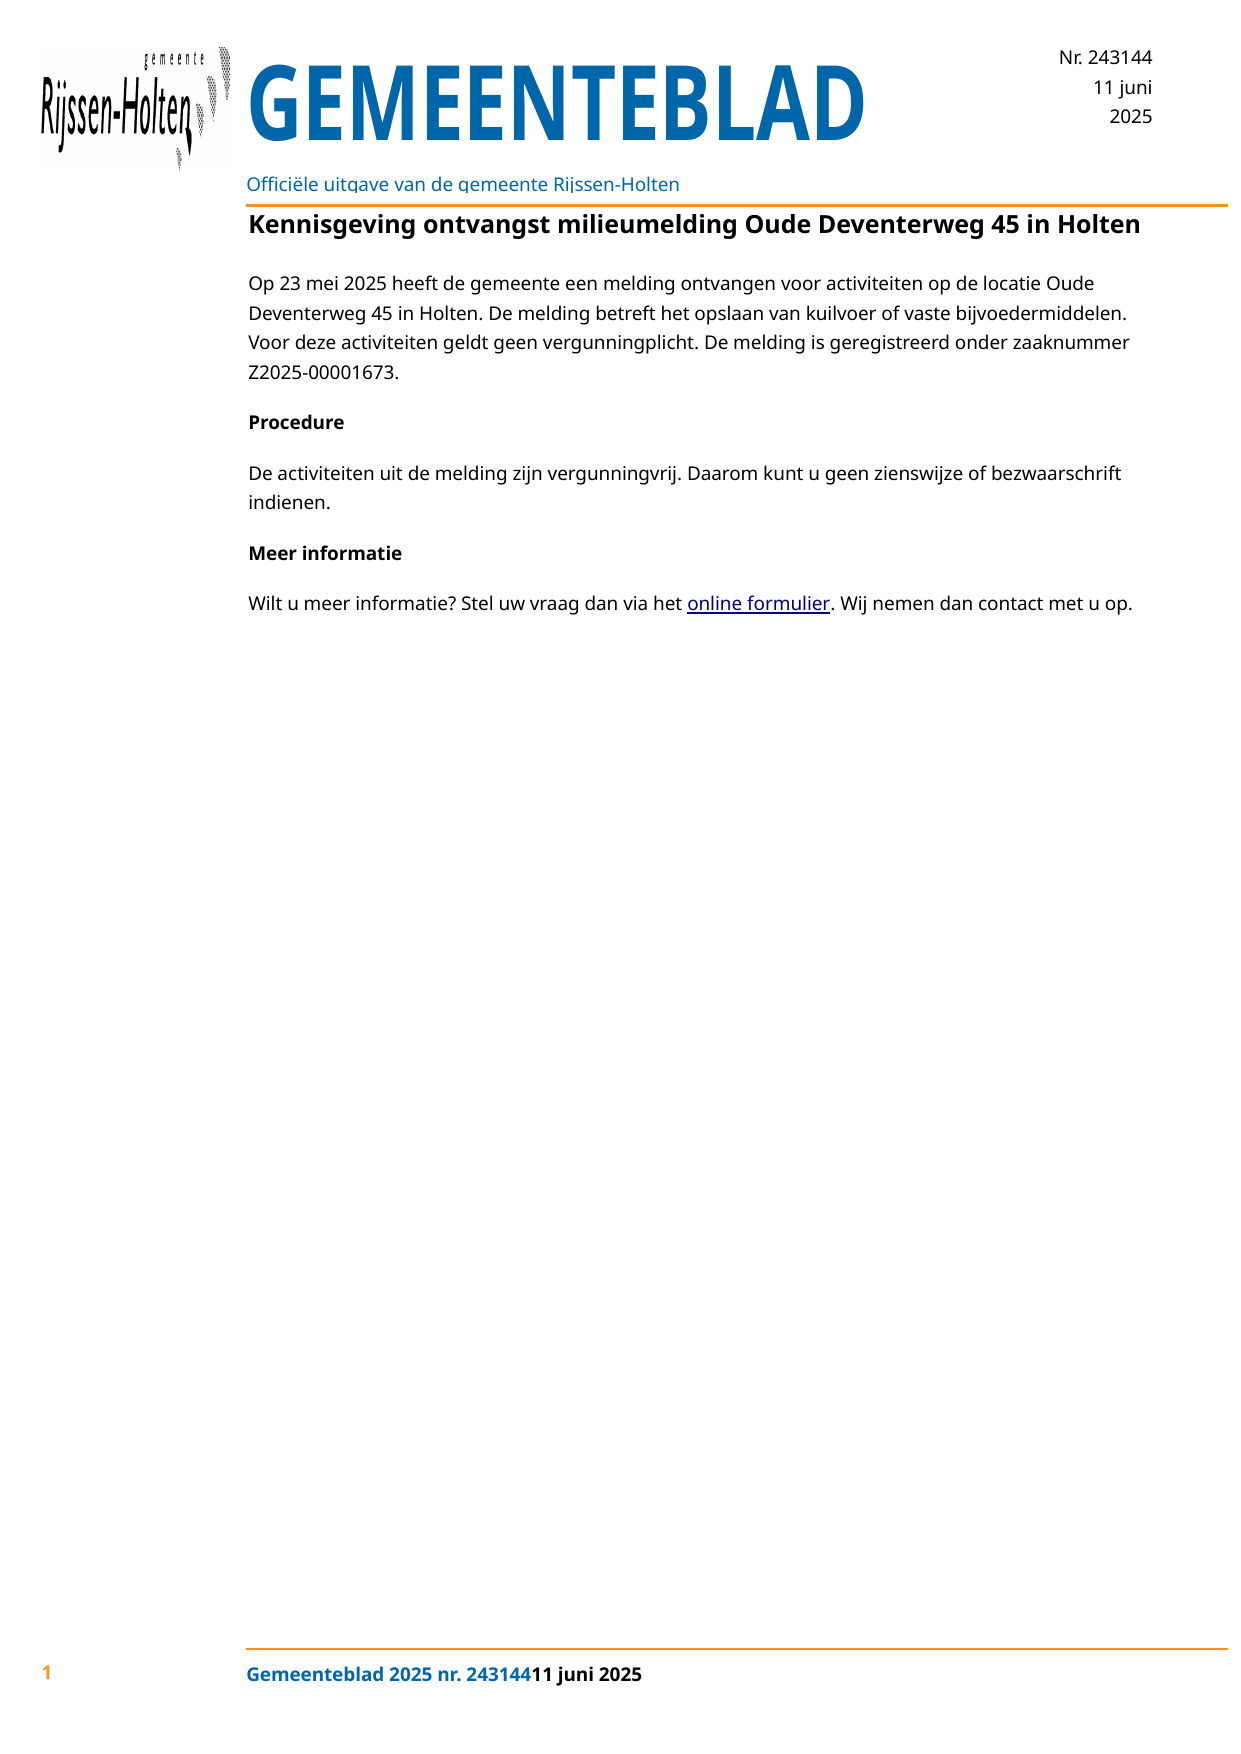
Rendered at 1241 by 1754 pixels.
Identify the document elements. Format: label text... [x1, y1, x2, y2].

text De activiteiten uit de melding zijn vergunningvrij. Daarom kunt u geen zienswijze of bezwaarschrift indienen. [248, 460, 1152, 515]
text Kennisgeving ontvangst milieumelding Oude Deventerweg 45 in Holten [248, 207, 1152, 241]
text Procedure [248, 409, 1152, 435]
text Meer informatie [248, 540, 1152, 566]
picture [41, 47, 231, 172]
text Wilt u meer informatie? Stel uw vraag dan via het online formulier. Wij nemen dan contact met u op. [248, 590, 1152, 616]
text Op 23 mei 2025 heeft de gemeente een melding ontvangen voor activiteiten op de locatie Oude Deventerweg 45 in Holten. De melding betreft het opslaan van kuilvoer of vaste bijvoedermiddelen. Voor deze activiteiten geldt geen vergunningplicht. De melding is geregistreerd onder zaaknummer Z2025-00001673. [248, 270, 1152, 385]
